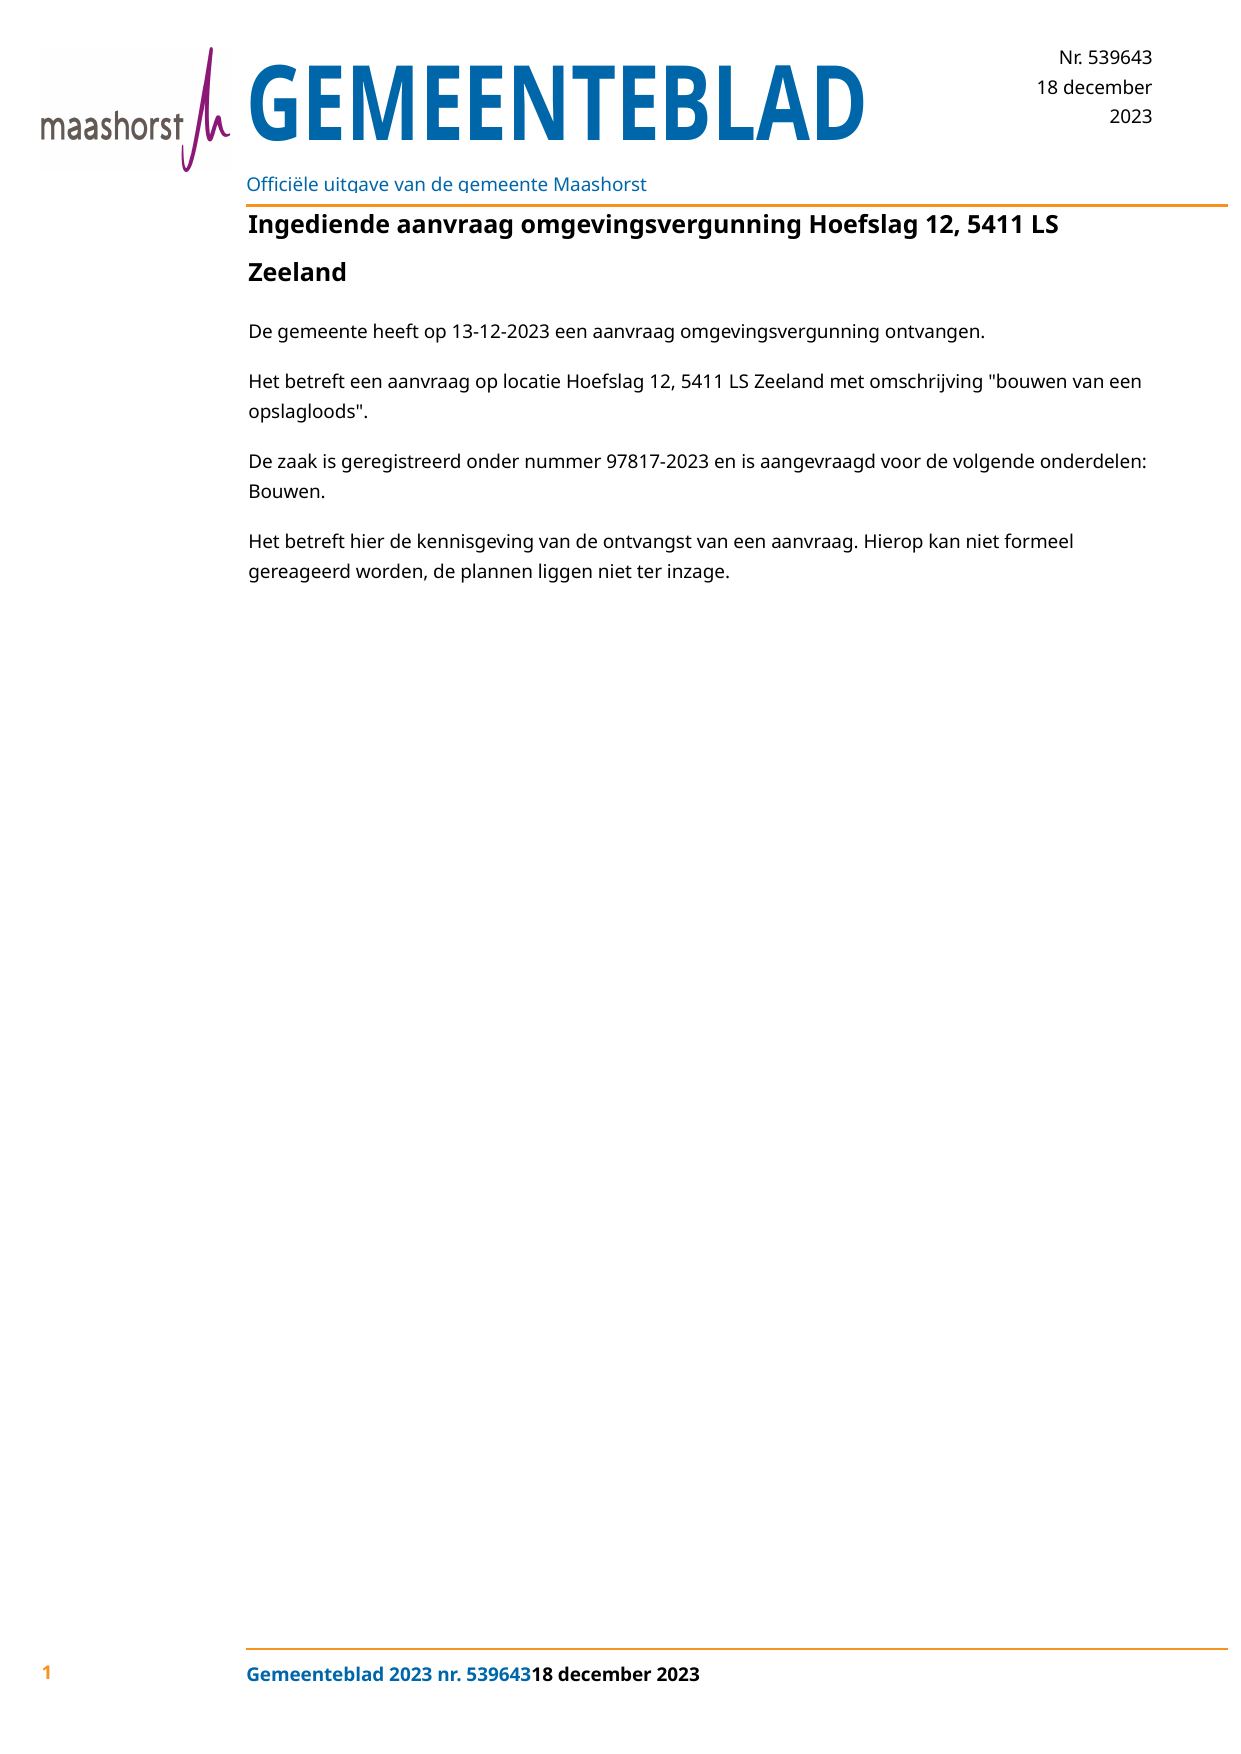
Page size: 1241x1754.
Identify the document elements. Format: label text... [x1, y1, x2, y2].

text De zaak is geregistreerd onder nummer 97817-2023 en is aangevraagd voor de volgende onderdelen: Bouwen. [248, 448, 1152, 504]
picture [41, 47, 231, 172]
text Ingediende aanvraag omgevingsvergunning Hoefslag 12, 5411 LS Zeeland [248, 207, 1152, 288]
text Het betreft hier de kennisgeving van de ontvangst van een aanvraag. Hierop kan niet formeel gereageerd worden, de plannen liggen niet ter inzage. [248, 528, 1152, 584]
text Het betreft een aanvraag op locatie Hoefslag 12, 5411 LS Zeeland met omschrijving "bouwen van een opslagloods". [248, 368, 1152, 424]
text De gemeente heeft op 13-12-2023 een aanvraag omgevingsvergunning ontvangen. [248, 318, 1152, 344]
